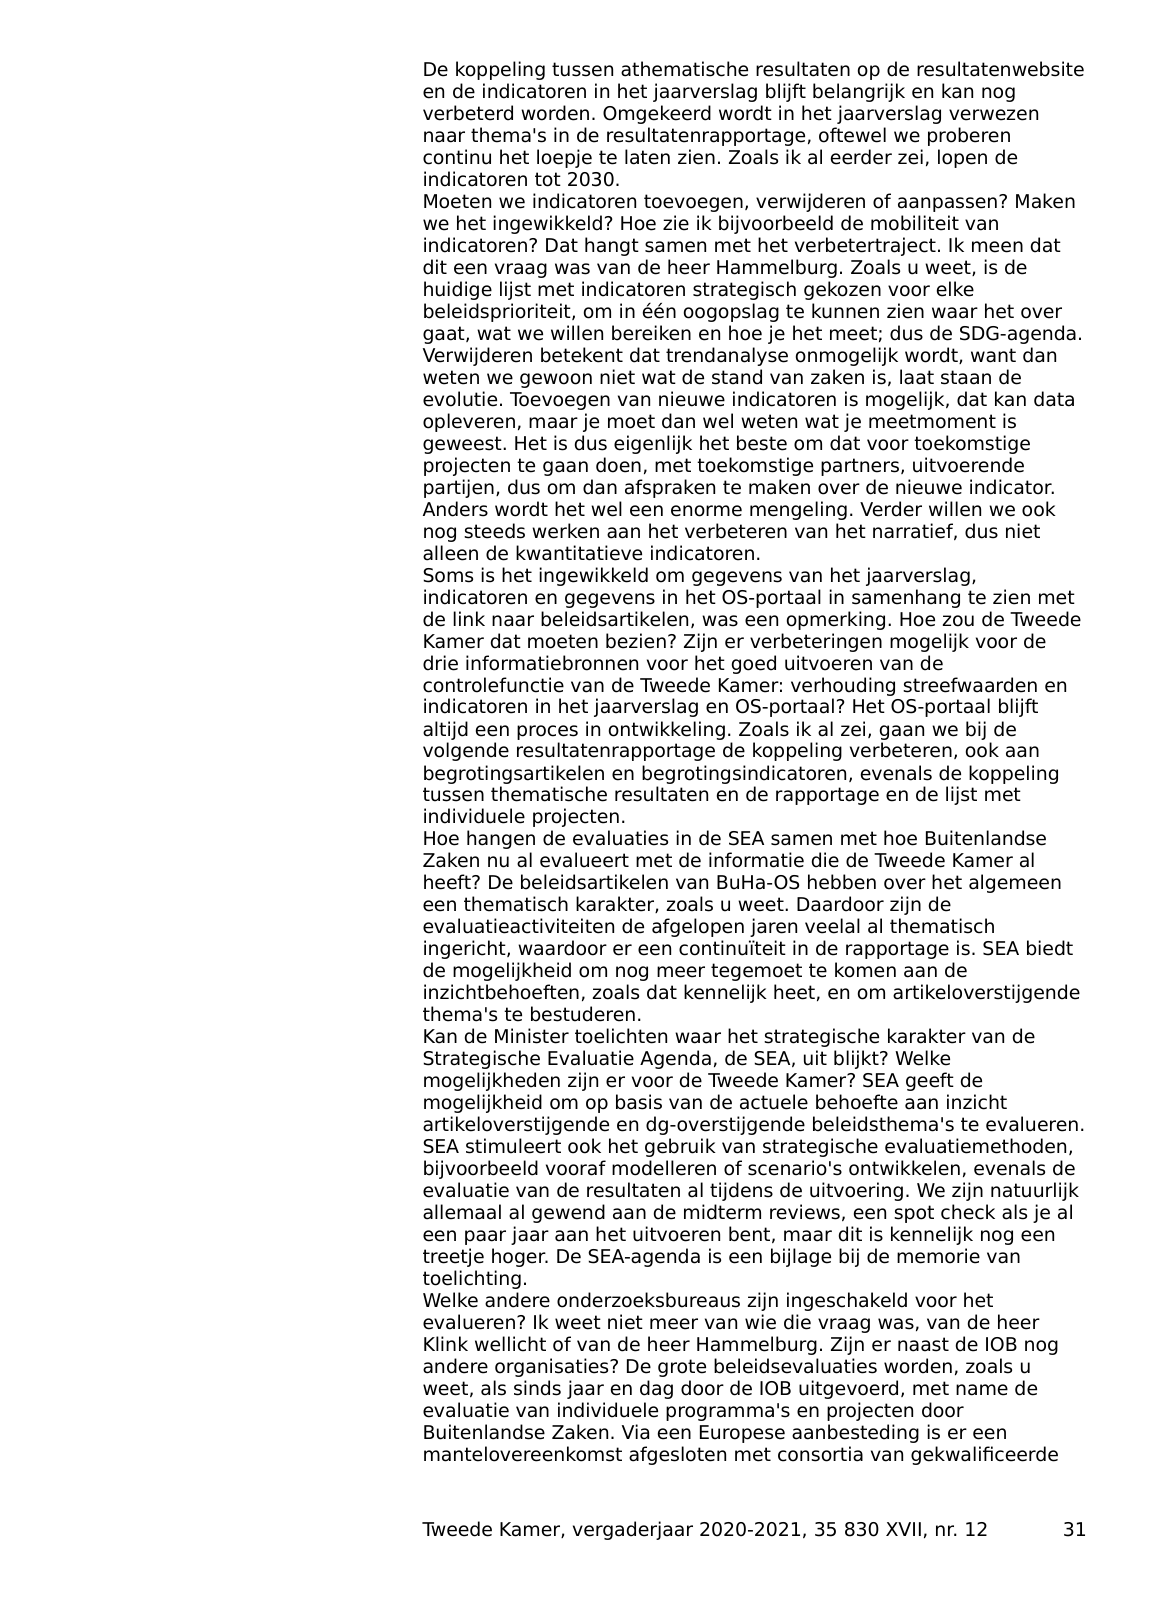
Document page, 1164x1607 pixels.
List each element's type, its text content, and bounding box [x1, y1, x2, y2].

text Moeten we indicatoren toevoegen, verwijderen of aanpassen? Maken we het ingewikkeld? Hoe zie ik bijvoorbeeld de mobiliteit van indicatoren? Dat hangt samen met het verbetertraject. Ik meen dat dit een vraag was van de heer Hammelburg. Zoals u weet, is de huidige lijst met indicatoren strategisch gekozen voor elke beleidsprioriteit, om in één oogopslag te kunnen zien waar het over gaat, wat we willen bereiken en hoe je het meet; dus de SDG-agenda. Verwijderen betekent dat trendanalyse onmogelijk wordt, want dan weten we gewoon niet wat de stand van zaken is, laat staan de evolutie. Toevoegen van nieuwe indicatoren is mogelijk, dat kan data opleveren, maar je moet dan wel weten wat je meetmoment is geweest. Het is dus eigenlijk het beste om dat voor toekomstige projecten te gaan doen, met toekomstige partners, uitvoerende partijen, dus om dan afspraken te maken over de nieuwe indicator. Anders wordt het wel een enorme mengeling. Verder willen we ook nog steeds werken aan het verbeteren van het narratief, dus niet alleen de kwantitatieve indicatoren. [422, 191, 1087, 564]
text De koppeling tussen athematische resultaten op de resultatenwebsite en de indicatoren in het jaarverslag blijft belangrijk en kan nog verbeterd worden. Omgekeerd wordt in het jaarverslag verwezen naar thema's in de resultatenrapportage, oftewel we proberen continu het loepje te laten zien. Zoals ik al eerder zei, lopen de indicatoren tot 2030. [422, 59, 1087, 191]
text Soms is het ingewikkeld om gegevens van het jaarverslag, indicatoren en gegevens in het OS-portaal in samenhang te zien met de link naar beleidsartikelen, was een opmerking. Hoe zou de Tweede Kamer dat moeten bezien? Zijn er verbeteringen mogelijk voor de drie informatiebronnen voor het goed uitvoeren van de controlefunctie van de Tweede Kamer: verhouding streefwaarden en indicatoren in het jaarverslag en OS-portaal? Het OS-portaal blijft altijd een proces in ontwikkeling. Zoals ik al zei, gaan we bij de volgende resultatenrapportage de koppeling verbeteren, ook aan begrotingsartikelen en begrotingsindicatoren, evenals de koppeling tussen thematische resultaten en de rapportage en de lijst met individuele projecten. [422, 564, 1087, 828]
text Welke andere onderzoeksbureaus zijn ingeschakeld voor het evalueren? Ik weet niet meer van wie die vraag was, van de heer Klink wellicht of van de heer Hammelburg. Zijn er naast de IOB nog andere organisaties? De grote beleidsevaluaties worden, zoals u weet, als sinds jaar en dag door de IOB uitgevoerd, met name de evaluatie van individuele programma's en projecten door Buitenlandse Zaken. Via een Europese aanbesteding is er een mantelovereenkomst afgesloten met consortia van gekwalificeerde [422, 1290, 1087, 1466]
text Hoe hangen de evaluaties in de SEA samen met hoe Buitenlandse Zaken nu al evalueert met de informatie die de Tweede Kamer al heeft? De beleidsartikelen van BuHa-OS hebben over het algemeen een thematisch karakter, zoals u weet. Daardoor zijn de evaluatieactiviteiten de afgelopen jaren veelal al thematisch ingericht, waardoor er een continuïteit in de rapportage is. SEA biedt de mogelijkheid om nog meer tegemoet te komen aan de inzichtbehoeften, zoals dat kennelijk heet, en om artikeloverstijgende thema's te bestuderen. [422, 828, 1087, 1026]
text Kan de Minister toelichten waar het strategische karakter van de Strategische Evaluatie Agenda, de SEA, uit blijkt? Welke mogelijkheden zijn er voor de Tweede Kamer? SEA geeft de mogelijkheid om op basis van de actuele behoefte aan inzicht artikeloverstijgende en dg-overstijgende beleidsthema's te evalueren. SEA stimuleert ook het gebruik van strategische evaluatiemethoden, bijvoorbeeld vooraf modelleren of scenario's ontwikkelen, evenals de evaluatie van de resultaten al tijdens de uitvoering. We zijn natuurlijk allemaal al gewend aan de midterm reviews, een spot check als je al een paar jaar aan het uitvoeren bent, maar dit is kennelijk nog een treetje hoger. De SEA-agenda is een bijlage bij de memorie van toelichting. [422, 1026, 1087, 1290]
